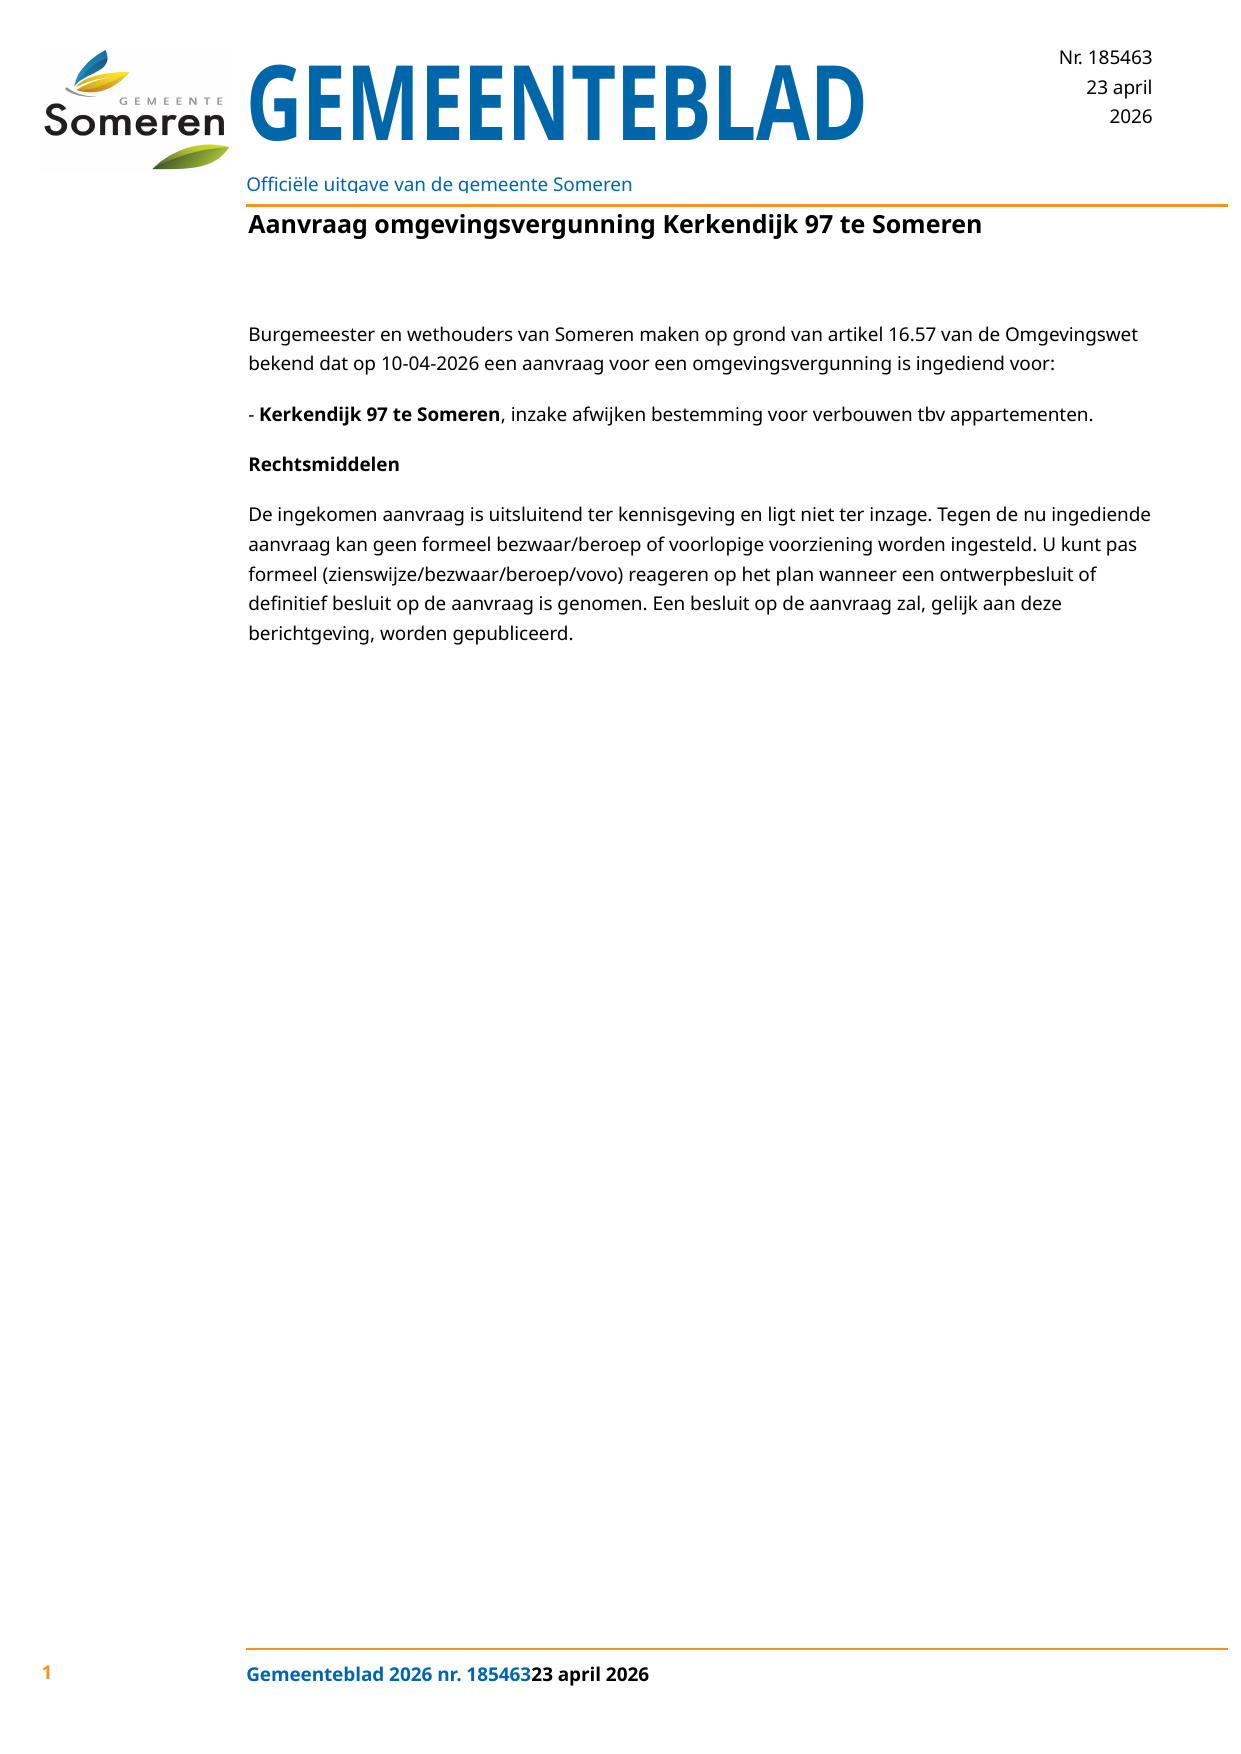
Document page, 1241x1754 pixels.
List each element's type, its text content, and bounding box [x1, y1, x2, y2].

text Burgemeester en wethouders van Someren maken op grond van artikel 16.57 van de Omgevingswet bekend dat op 10-04-2026 een aanvraag voor een omgevingsvergunning is ingediend voor: [248, 321, 1152, 376]
text Rechtsmiddelen [248, 451, 1152, 477]
picture [41, 47, 231, 172]
text - Kerkendijk 97 te Someren, inzake afwijken bestemming voor verbouwen tbv appartementen. [248, 401, 1152, 426]
text De ingekomen aanvraag is uitsluitend ter kennisgeving en ligt niet ter inzage. Tegen de nu ingediende aanvraag kan geen formeel bezwaar/beroep of voorlopige voorziening worden ingesteld. U kunt pas formeel (zienswijze/bezwaar/beroep/vovo) reageren op het plan wanneer een ontwerpbesluit of definitief besluit op de aanvraag is genomen. Een besluit op de aanvraag zal, gelijk aan deze berichtgeving, worden gepubliceerd. [248, 502, 1152, 646]
text Aanvraag omgevingsvergunning Kerkendijk 97 te Someren [248, 207, 1152, 241]
